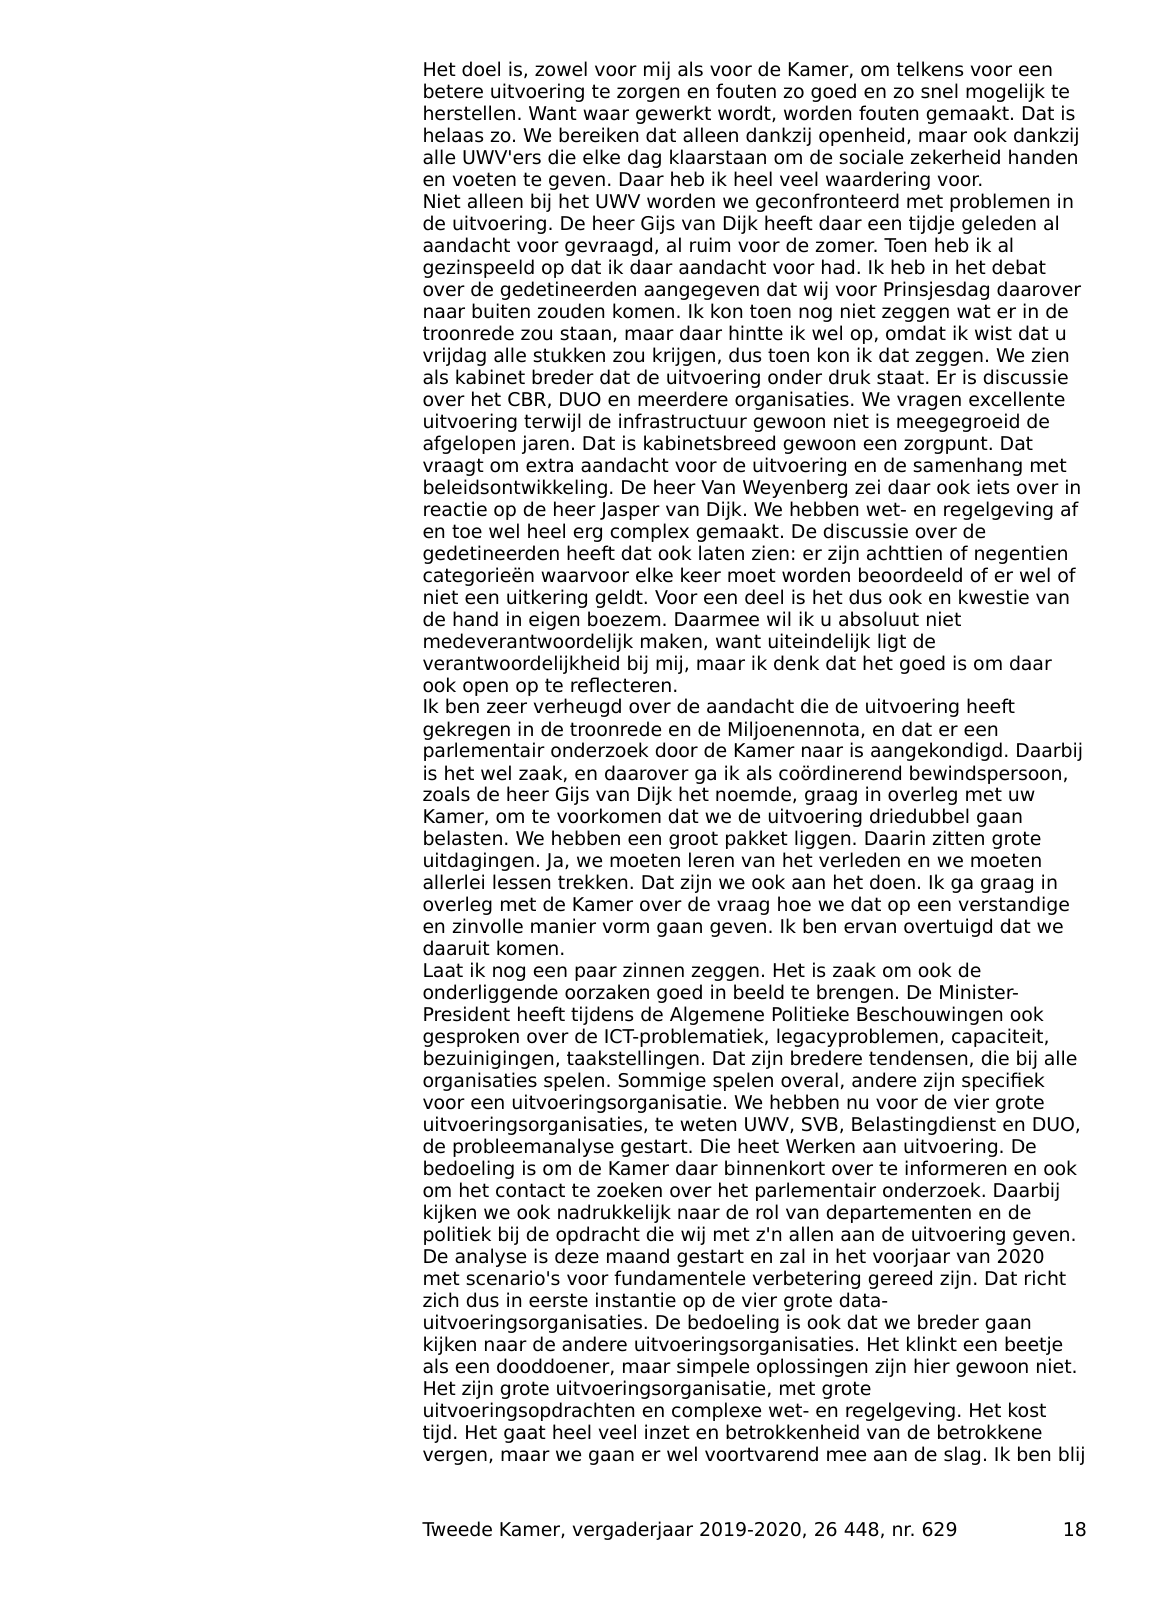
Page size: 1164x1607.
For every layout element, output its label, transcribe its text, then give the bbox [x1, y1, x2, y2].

text Ik ben zeer verheugd over de aandacht die de uitvoering heeft gekregen in de troonrede en de Miljoenennota, en dat er een parlementair onderzoek door de Kamer naar is aangekondigd. Daarbij is het wel zaak, en daarover ga ik als coördinerend bewindspersoon, zoals de heer Gijs van Dijk het noemde, graag in overleg met uw Kamer, om te voorkomen dat we de uitvoering driedubbel gaan belasten. We hebben een groot pakket liggen. Daarin zitten grote uitdagingen. Ja, we moeten leren van het verleden en we moeten allerlei lessen trekken. Dat zijn we ook aan het doen. Ik ga graag in overleg met de Kamer over de vraag hoe we dat op een verstandige en zinvolle manier vorm gaan geven. Ik ben ervan overtuigd dat we daaruit komen. [422, 696, 1087, 960]
text Laat ik nog een paar zinnen zeggen. Het is zaak om ook de onderliggende oorzaken goed in beeld te brengen. De Minister-President heeft tijdens de Algemene Politieke Beschouwingen ook gesproken over de ICT-problematiek, legacyproblemen, capaciteit, bezuinigingen, taakstellingen. Dat zijn bredere tendensen, die bij alle organisaties spelen. Sommige spelen overal, andere zijn specifiek voor een uitvoeringsorganisatie. We hebben nu voor de vier grote uitvoeringsorganisaties, te weten UWV, SVB, Belastingdienst en DUO, de probleemanalyse gestart. Die heet Werken aan uitvoering. De bedoeling is om de Kamer daar binnenkort over te informeren en ook om het contact te zoeken over het parlementair onderzoek. Daarbij kijken we ook nadrukkelijk naar de rol van departementen en de politiek bij de opdracht die wij met z'n allen aan de uitvoering geven. De analyse is deze maand gestart en zal in het voorjaar van 2020 met scenario's voor fundamentele verbetering gereed zijn. Dat richt zich dus in eerste instantie op de vier grote data-uitvoeringsorganisaties. De bedoeling is ook dat we breder gaan kijken naar de andere uitvoeringsorganisaties. Het klinkt een beetje als een dooddoener, maar simpele oplossingen zijn hier gewoon niet. Het zijn grote uitvoeringsorganisatie, met grote uitvoeringsopdrachten en complexe wet- en regelgeving. Het kost tijd. Het gaat heel veel inzet en betrokkenheid van de betrokkene vergen, maar we gaan er wel voortvarend mee aan de slag. Ik ben blij [422, 960, 1087, 1466]
text Niet alleen bij het UWV worden we geconfronteerd met problemen in de uitvoering. De heer Gijs van Dijk heeft daar een tijdje geleden al aandacht voor gevraagd, al ruim voor de zomer. Toen heb ik al gezinspeeld op dat ik daar aandacht voor had. Ik heb in het debat over de gedetineerden aangegeven dat wij voor Prinsjesdag daarover naar buiten zouden komen. Ik kon toen nog niet zeggen wat er in de troonrede zou staan, maar daar hintte ik wel op, omdat ik wist dat u vrijdag alle stukken zou krijgen, dus toen kon ik dat zeggen. We zien als kabinet breder dat de uitvoering onder druk staat. Er is discussie over het CBR, DUO en meerdere organisaties. We vragen excellente uitvoering terwijl de infrastructuur gewoon niet is meegegroeid de afgelopen jaren. Dat is kabinetsbreed gewoon een zorgpunt. Dat vraagt om extra aandacht voor de uitvoering en de samenhang met beleidsontwikkeling. De heer Van Weyenberg zei daar ook iets over in reactie op de heer Jasper van Dijk. We hebben wet- en regelgeving af en toe wel heel erg complex gemaakt. De discussie over de gedetineerden heeft dat ook laten zien: er zijn achttien of negentien categorieën waarvoor elke keer moet worden beoordeeld of er wel of niet een uitkering geldt. Voor een deel is het dus ook en kwestie van de hand in eigen boezem. Daarmee wil ik u absoluut niet medeverantwoordelijk maken, want uiteindelijk ligt de verantwoordelijkheid bij mij, maar ik denk dat het goed is om daar ook open op te reflecteren. [422, 191, 1087, 696]
text Het doel is, zowel voor mij als voor de Kamer, om telkens voor een betere uitvoering te zorgen en fouten zo goed en zo snel mogelijk te herstellen. Want waar gewerkt wordt, worden fouten gemaakt. Dat is helaas zo. We bereiken dat alleen dankzij openheid, maar ook dankzij alle UWV'ers die elke dag klaarstaan om de sociale zekerheid handen en voeten te geven. Daar heb ik heel veel waardering voor. [422, 59, 1087, 191]
